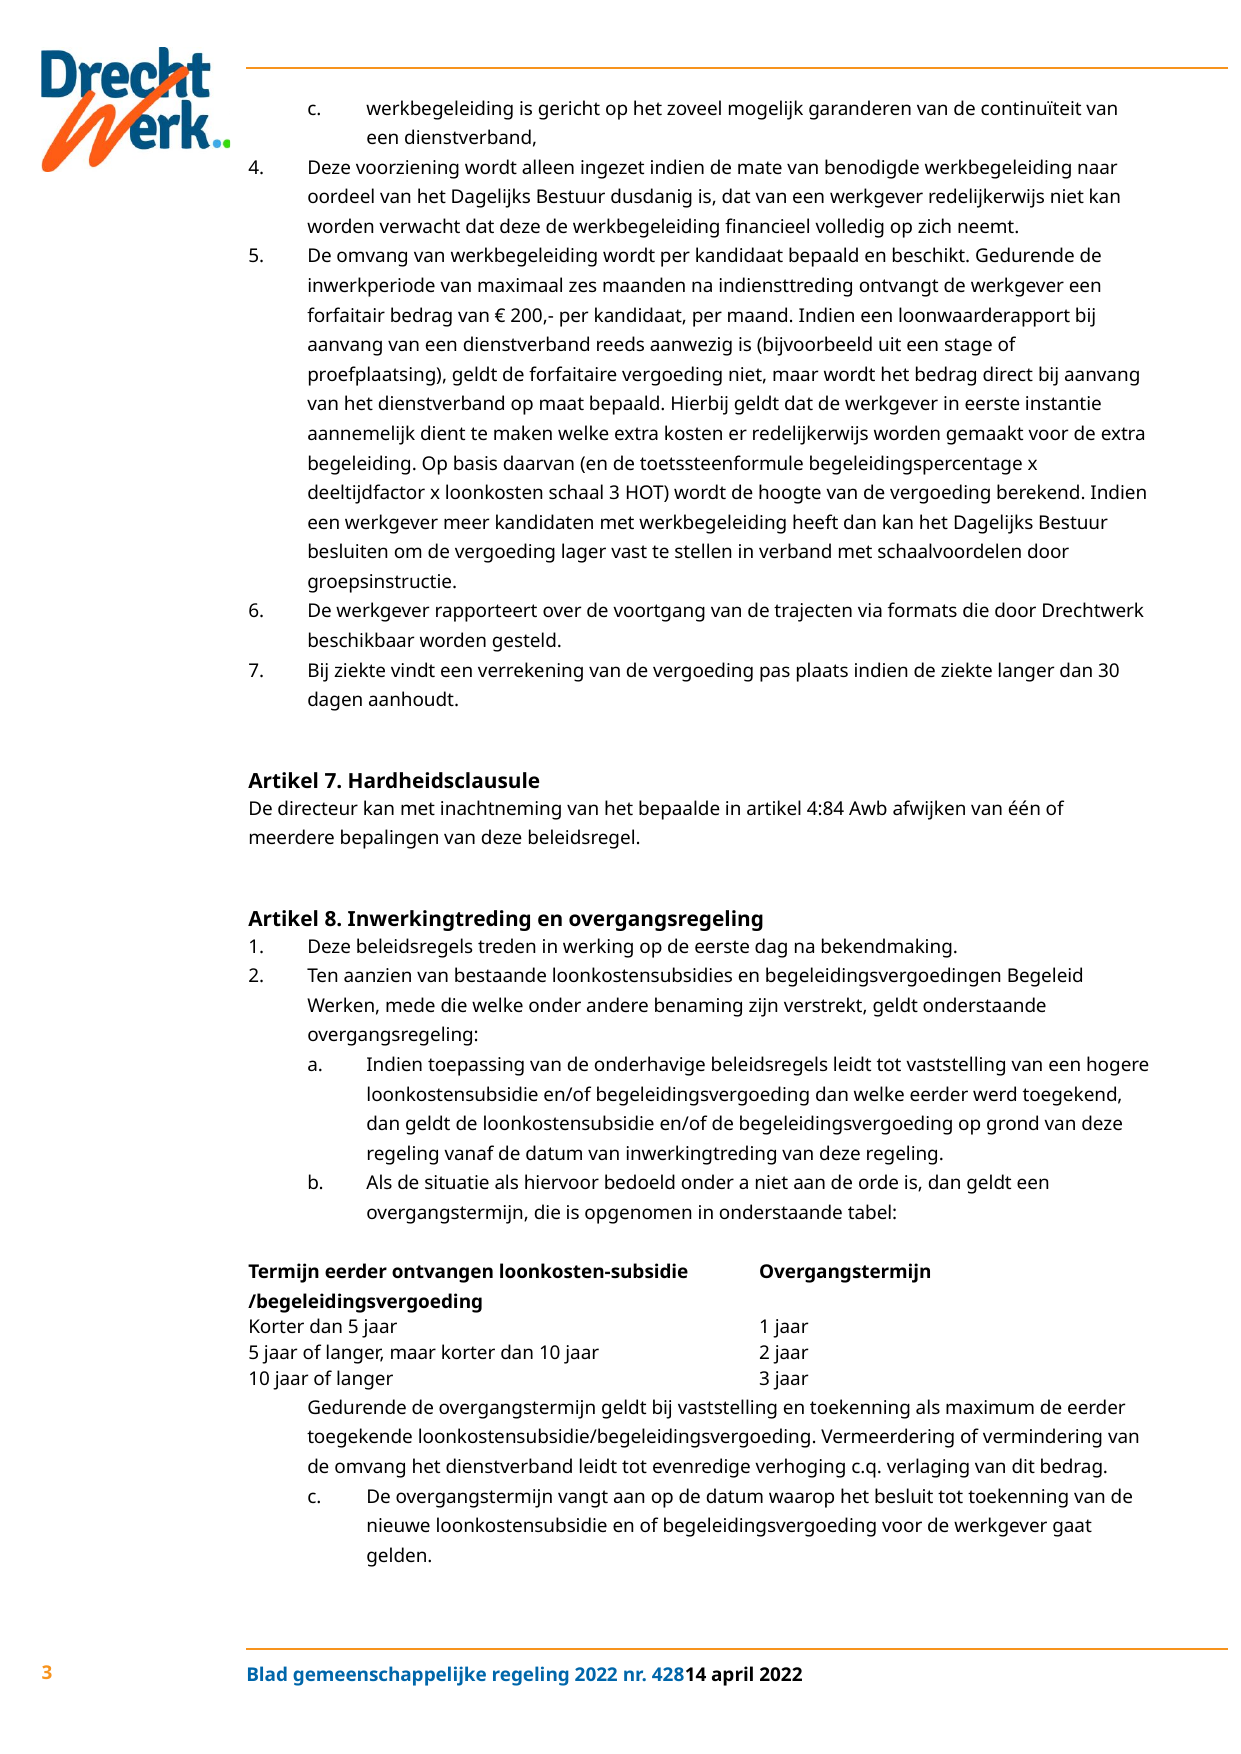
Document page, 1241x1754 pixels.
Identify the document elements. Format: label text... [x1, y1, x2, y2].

list De omvang van werkbegeleiding wordt per kandidaat bepaald en beschikt. Gedurende de inwerkperiode van maximaal zes maanden na indiensttreding ontvangt de werkgever een forfaitair bedrag van € 200,- per kandidaat, per maand. Indien een loonwaarderapport bij aanvang van een dienstverband reeds aanwezig is (bijvoorbeeld uit een stage of proefplaatsing), geldt de forfaitaire vergoeding niet, maar wordt het bedrag direct bij aanvang van het dienstverband op maat bepaald. Hierbij geldt dat de werkgever in eerste instantie aannemelijk dient te maken welke extra kosten er redelijkerwijs worden gemaakt voor de extra begeleiding. Op basis daarvan (en de toetssteenformule begeleidingspercentage x deeltijdfactor x loonkosten schaal 3 HOT) wordt de hoogte van de vergoeding berekend. Indien een werkgever meer kandidaten met werkbegeleiding heeft dan kan het Dagelijks Bestuur besluiten om de vergoeding lager vast te stellen in verband met schaalvoordelen door groepsinstructie. [248, 243, 1152, 594]
text Artikel 7. Hardheidsclausule [248, 766, 1152, 795]
table_cell 3 jaar [700, 1365, 1152, 1391]
list De werkgever rapporteert over de voortgang van de trajecten via formats die door Drechtwerk beschikbaar worden gesteld. [248, 598, 1152, 653]
list Gedurende de overgangstermijn geldt bij vaststelling en toekenning als maximum de eerder toegekende loonkostensubsidie/begeleidingsvergoeding. Vermeerdering of vermindering van de omvang het dienstverband leidt tot evenredige verhoging c.q. verlaging van dit bedrag. [248, 1394, 1152, 1479]
table_cell 10 jaar of langer [248, 1365, 700, 1391]
list De overgangstermijn vangt aan op de datum waarop het besluit tot toekenning van de nieuwe loonkostensubsidie en of begeleidingsvergoeding voor de werkgever gaat gelden. [307, 1483, 1152, 1568]
text Artikel 8. Inwerkingtreding en overgangsregeling [248, 904, 1152, 933]
table_header Termijn eerder ontvangen loonkosten-subsidie /begeleidingsvergoeding [248, 1259, 700, 1314]
list Deze beleidsregels treden in werking op de eerste dag na bekendmaking. [248, 933, 1152, 959]
list Ten aanzien van bestaande loonkostensubsidies en begeleidingsvergoedingen Begeleid Werken, mede die welke onder andere benaming zijn verstrekt, geldt onderstaande overgangsregeling: [248, 962, 1152, 1047]
table_cell 1 jaar [700, 1314, 1152, 1339]
table_cell 2 jaar [700, 1340, 1152, 1365]
list werkbegeleiding is gericht op het zoveel mogelijk garanderen van de continuïteit van een dienstverband, [307, 95, 1152, 150]
text De directeur kan met inachtneming van het bepaalde in artikel 4:84 Awb afwijken van één of meerdere bepalingen van deze beleidsregel. [248, 795, 1152, 850]
list Bij ziekte vindt een verrekening van de vergoeding pas plaats indien de ziekte langer dan 30 dagen aanhoudt. [248, 657, 1152, 712]
list Indien toepassing van de onderhavige beleidsregels leidt tot vaststelling van een hogere loonkostensubsidie en/of begeleidingsvergoeding dan welke eerder werd toegekend, dan geldt de loonkostensubsidie en/of de begeleidingsvergoeding op grond van deze regeling vanaf de datum van inwerkingtreding van deze regeling. [307, 1051, 1152, 1166]
list Deze voorziening wordt alleen ingezet indien de mate van benodigde werkbegeleiding naar oordeel van het Dagelijks Bestuur dusdanig is, dat van een werkgever redelijkerwijs niet kan worden verwacht dat deze de werkbegeleiding financieel volledig op zich neemt. [248, 154, 1152, 239]
picture [41, 47, 231, 172]
table_header Overgangstermijn [700, 1259, 1152, 1314]
table_cell Korter dan 5 jaar [248, 1314, 700, 1339]
table_cell 5 jaar of langer, maar korter dan 10 jaar [248, 1340, 700, 1365]
list Als de situatie als hiervoor bedoeld onder a niet aan de orde is, dan geldt een overgangstermijn, die is opgenomen in onderstaande tabel: [307, 1169, 1152, 1225]
